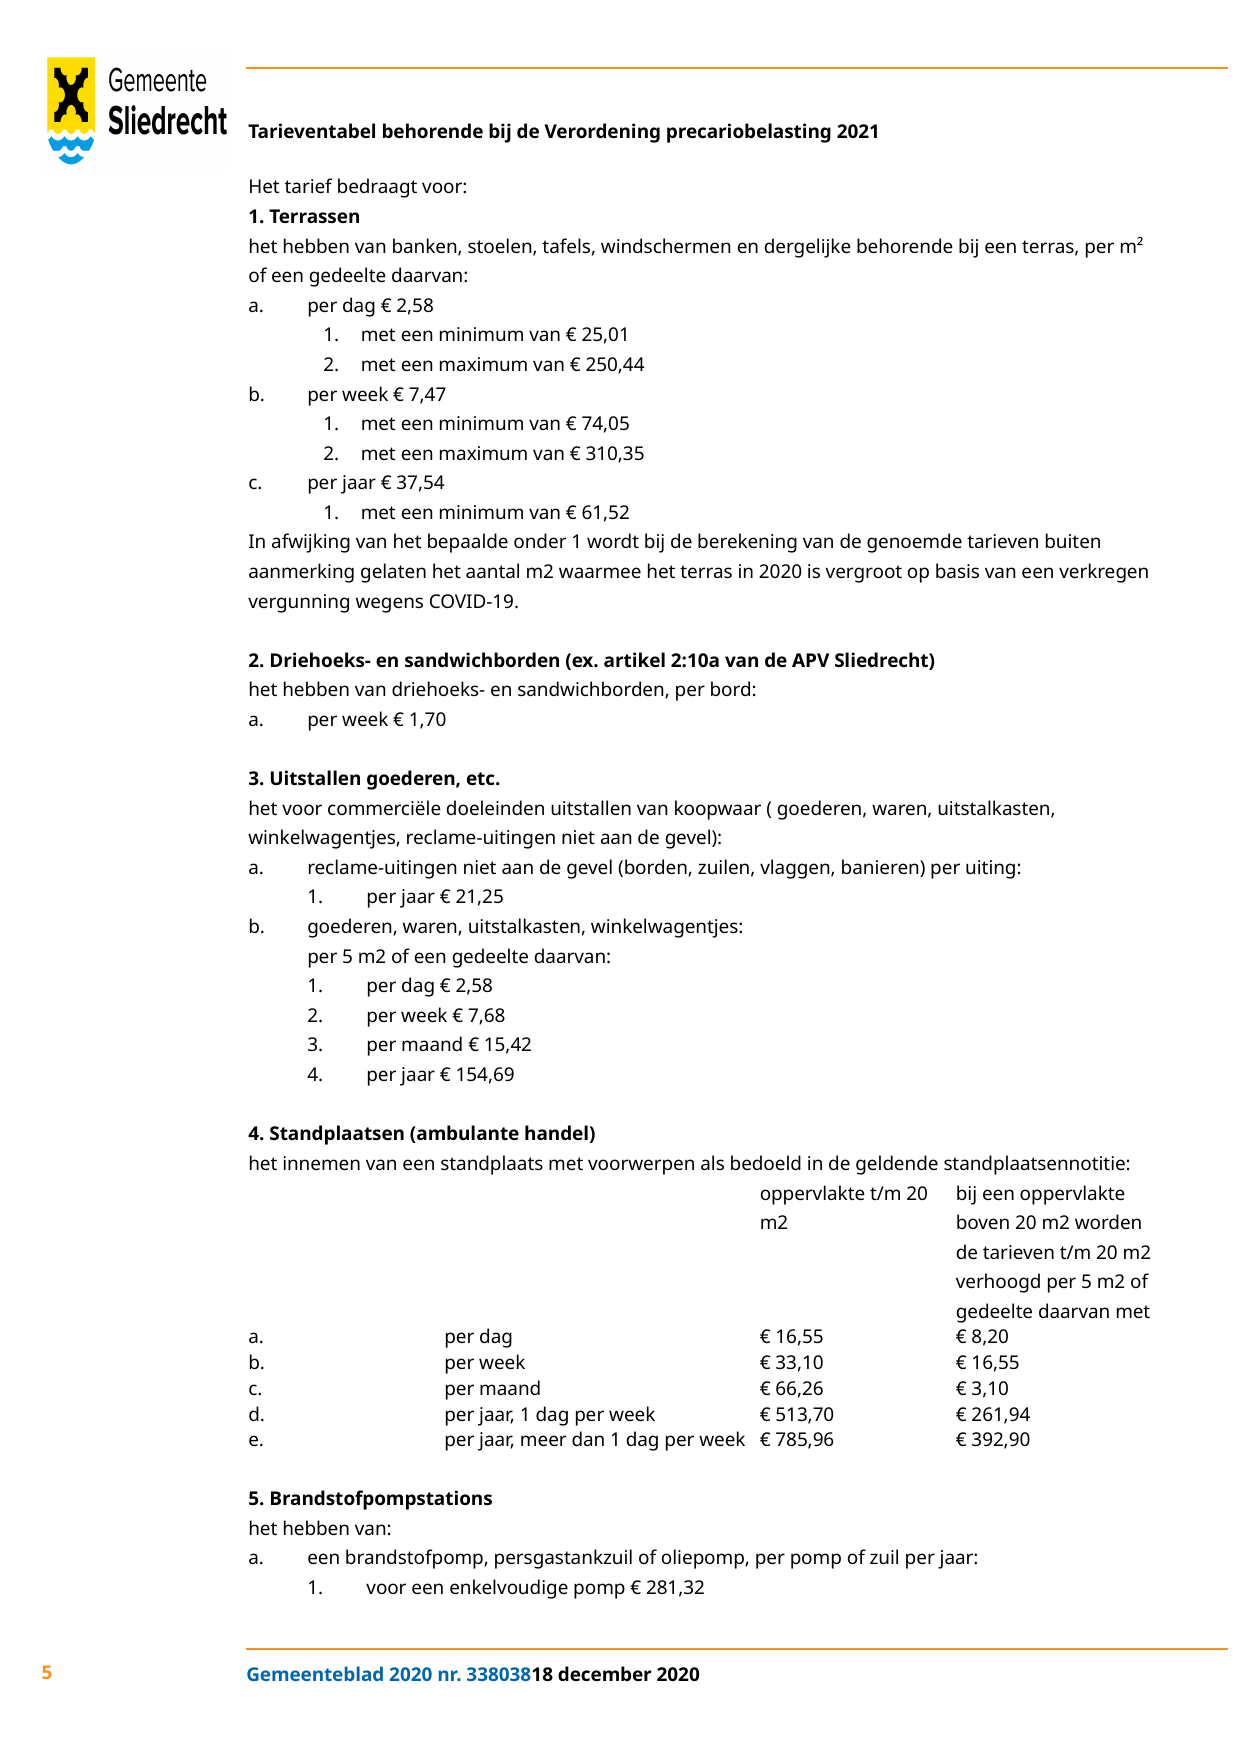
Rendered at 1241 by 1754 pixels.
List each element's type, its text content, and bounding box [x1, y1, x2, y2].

table_cell per jaar, meer dan 1 dag per week [444, 1427, 759, 1452]
table_cell € 785,96 [760, 1427, 956, 1452]
table_header oppervlakte t/m 20 m2 [760, 1180, 956, 1324]
table_cell € 3,10 [956, 1375, 1152, 1401]
table_cell € 392,90 [956, 1427, 1152, 1452]
list reclame-uitingen niet aan de gevel (borden, zuilen, vlaggen, banieren) per uiting: [248, 854, 1152, 880]
list met een minimum van € 61,52 [323, 499, 1152, 525]
list per week € 1,70 [248, 706, 1152, 732]
list met een minimum van € 25,01 [323, 322, 1152, 347]
list per week € 7,68 [307, 1002, 1152, 1028]
list met een maximum van € 310,35 [323, 440, 1152, 466]
list met een minimum van € 74,05 [323, 410, 1152, 436]
text 1. Terrassen [248, 203, 1152, 229]
list per maand € 15,42 [307, 1032, 1152, 1057]
table_cell € 261,94 [956, 1401, 1152, 1427]
text 3. Uitstallen goederen, etc. [248, 765, 1152, 791]
list per week € 7,47 [248, 381, 1152, 407]
text het hebben van: [248, 1515, 1152, 1541]
list met een maximum van € 250,44 [323, 351, 1152, 377]
list per jaar € 21,25 [307, 884, 1152, 909]
list per 5 m2 of een gedeelte daarvan: [248, 943, 1152, 969]
table_cell per week [444, 1350, 759, 1375]
table_cell c. [248, 1375, 444, 1401]
text In afwijking van het bepaalde onder 1 wordt bij de berekening van de genoemde tarieven buiten aanmerking gelaten het aantal m2 waarmee het terras in 2020 is vergroot op basis van een verkregen vergunning wegens COVID-19. [248, 529, 1152, 614]
table_cell per dag [444, 1324, 759, 1349]
text het innemen van een standplaats met voorwerpen als bedoeld in de geldende standplaatsennotitie: [248, 1150, 1152, 1176]
table_cell € 33,10 [760, 1350, 956, 1375]
list per jaar € 154,69 [307, 1061, 1152, 1087]
list goederen, waren, uitstalkasten, winkelwagentjes: [248, 913, 1152, 939]
text het hebben van driehoeks- en sandwichborden, per bord: [248, 677, 1152, 702]
text 2. Driehoeks- en sandwichborden (ex. artikel 2:10a van de APV Sliedrecht) [248, 647, 1152, 673]
list voor een enkelvoudige pomp € 281,32 [307, 1574, 1152, 1600]
table_header [248, 1180, 444, 1324]
table_cell € 16,55 [956, 1350, 1152, 1375]
text 5. Brandstofpompstations [248, 1485, 1152, 1511]
table_cell € 66,26 [760, 1375, 956, 1401]
table_cell a. [248, 1324, 444, 1349]
table_cell d. [248, 1401, 444, 1427]
text 4. Standplaatsen (ambulante handel) [248, 1120, 1152, 1146]
picture [41, 47, 231, 172]
table_cell € 8,20 [956, 1324, 1152, 1349]
text het voor commerciële doeleinden uitstallen van koopwaar ( goederen, waren, uitstalkasten, winkelwagentjes, reclame-uitingen niet aan de gevel): [248, 795, 1152, 850]
table_cell € 16,55 [760, 1324, 956, 1349]
list per dag € 2,58 [307, 972, 1152, 998]
table_header [444, 1180, 759, 1324]
table_cell e. [248, 1427, 444, 1452]
text het hebben van banken, stoelen, tafels, windschermen en dergelijke behorende bij een terras, per m² of een gedeelte daarvan: [248, 233, 1152, 288]
list per dag € 2,58 [248, 292, 1152, 318]
table_cell per maand [444, 1375, 759, 1401]
table_cell € 513,70 [760, 1401, 956, 1427]
text Tarieventabel behorende bij de Verordening precariobelasting 2021 [248, 116, 1152, 144]
table_header bij een oppervlakte boven 20 m2 worden de tarieven t/m 20 m2 verhoogd per 5 m2 of gedeelte daarvan met [956, 1180, 1152, 1324]
list per jaar € 37,54 [248, 469, 1152, 495]
table_cell per jaar, 1 dag per week [444, 1401, 759, 1427]
text Het tarief bedraagt voor: [248, 174, 1152, 199]
table_cell b. [248, 1350, 444, 1375]
list een brandstofpomp, persgastankzuil of oliepomp, per pomp of zuil per jaar: [248, 1544, 1152, 1570]
